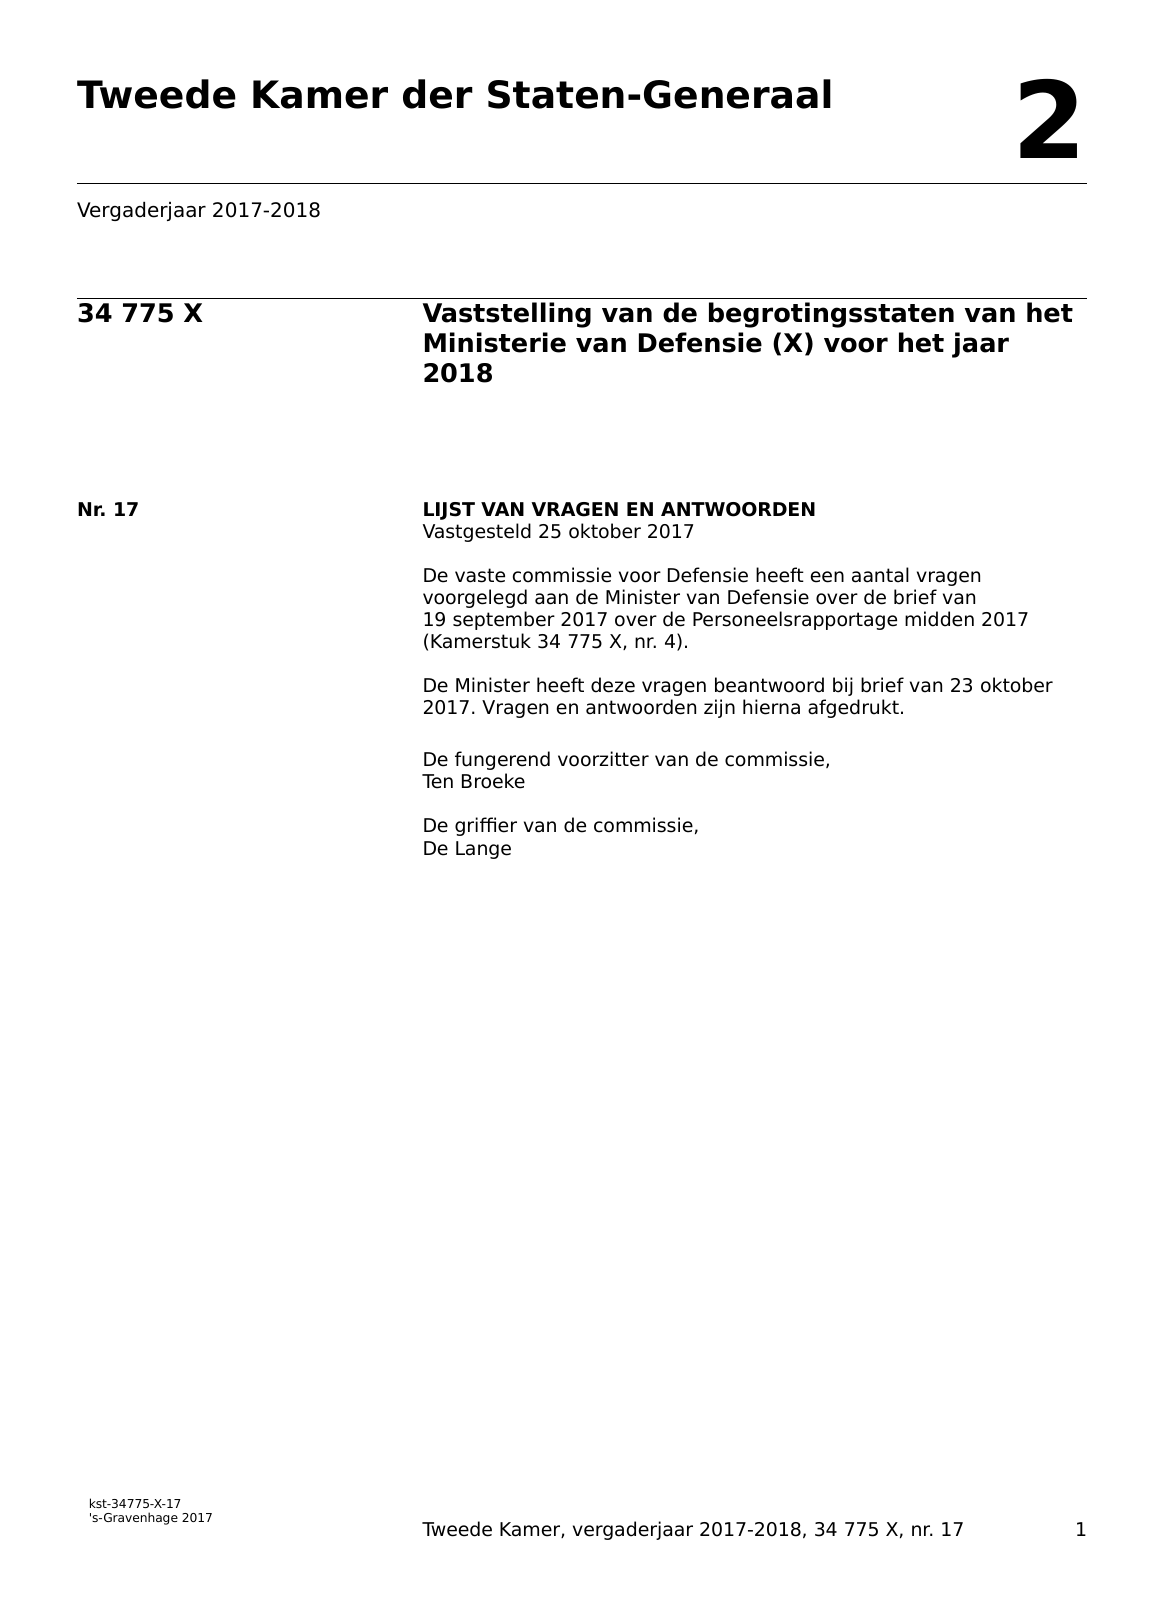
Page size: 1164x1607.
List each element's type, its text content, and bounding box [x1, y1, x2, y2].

subtitle 34 775 X Vaststelling van de begrotingsstaten van het Ministerie van Defensie (X) voor het jaar 2018 [77, 299, 1087, 388]
text De fungerend voorzitter van de commissie, Ten Broeke [422, 749, 1087, 793]
text 's-Gravenhage 2017 [88, 1511, 323, 1525]
table_cell Vergaderjaar 2017-2018 [77, 184, 1087, 298]
text Vastgesteld 25 oktober 2017 [422, 521, 1087, 543]
table_header 2 [886, 59, 1087, 183]
text De vaste commissie voor Defensie heeft een aantal vragen voorgelegd aan de Minister van Defensie over de brief van 19 september 2017 over de Personeelsrapportage midden 2017 (Kamerstuk 34 775 X, nr. 4). [422, 565, 1087, 653]
subtitle Nr. 17 LIJST VAN VRAGEN EN ANTWOORDEN [77, 499, 1087, 521]
table_header Tweede Kamer der Staten-Generaal [77, 59, 886, 183]
text kst-34775-X-17 [88, 1497, 323, 1511]
text De griffier van de commissie, De Lange [422, 815, 1087, 859]
text De Minister heeft deze vragen beantwoord bij brief van 23 oktober 2017. Vragen en antwoorden zijn hierna afgedrukt. [422, 675, 1087, 719]
